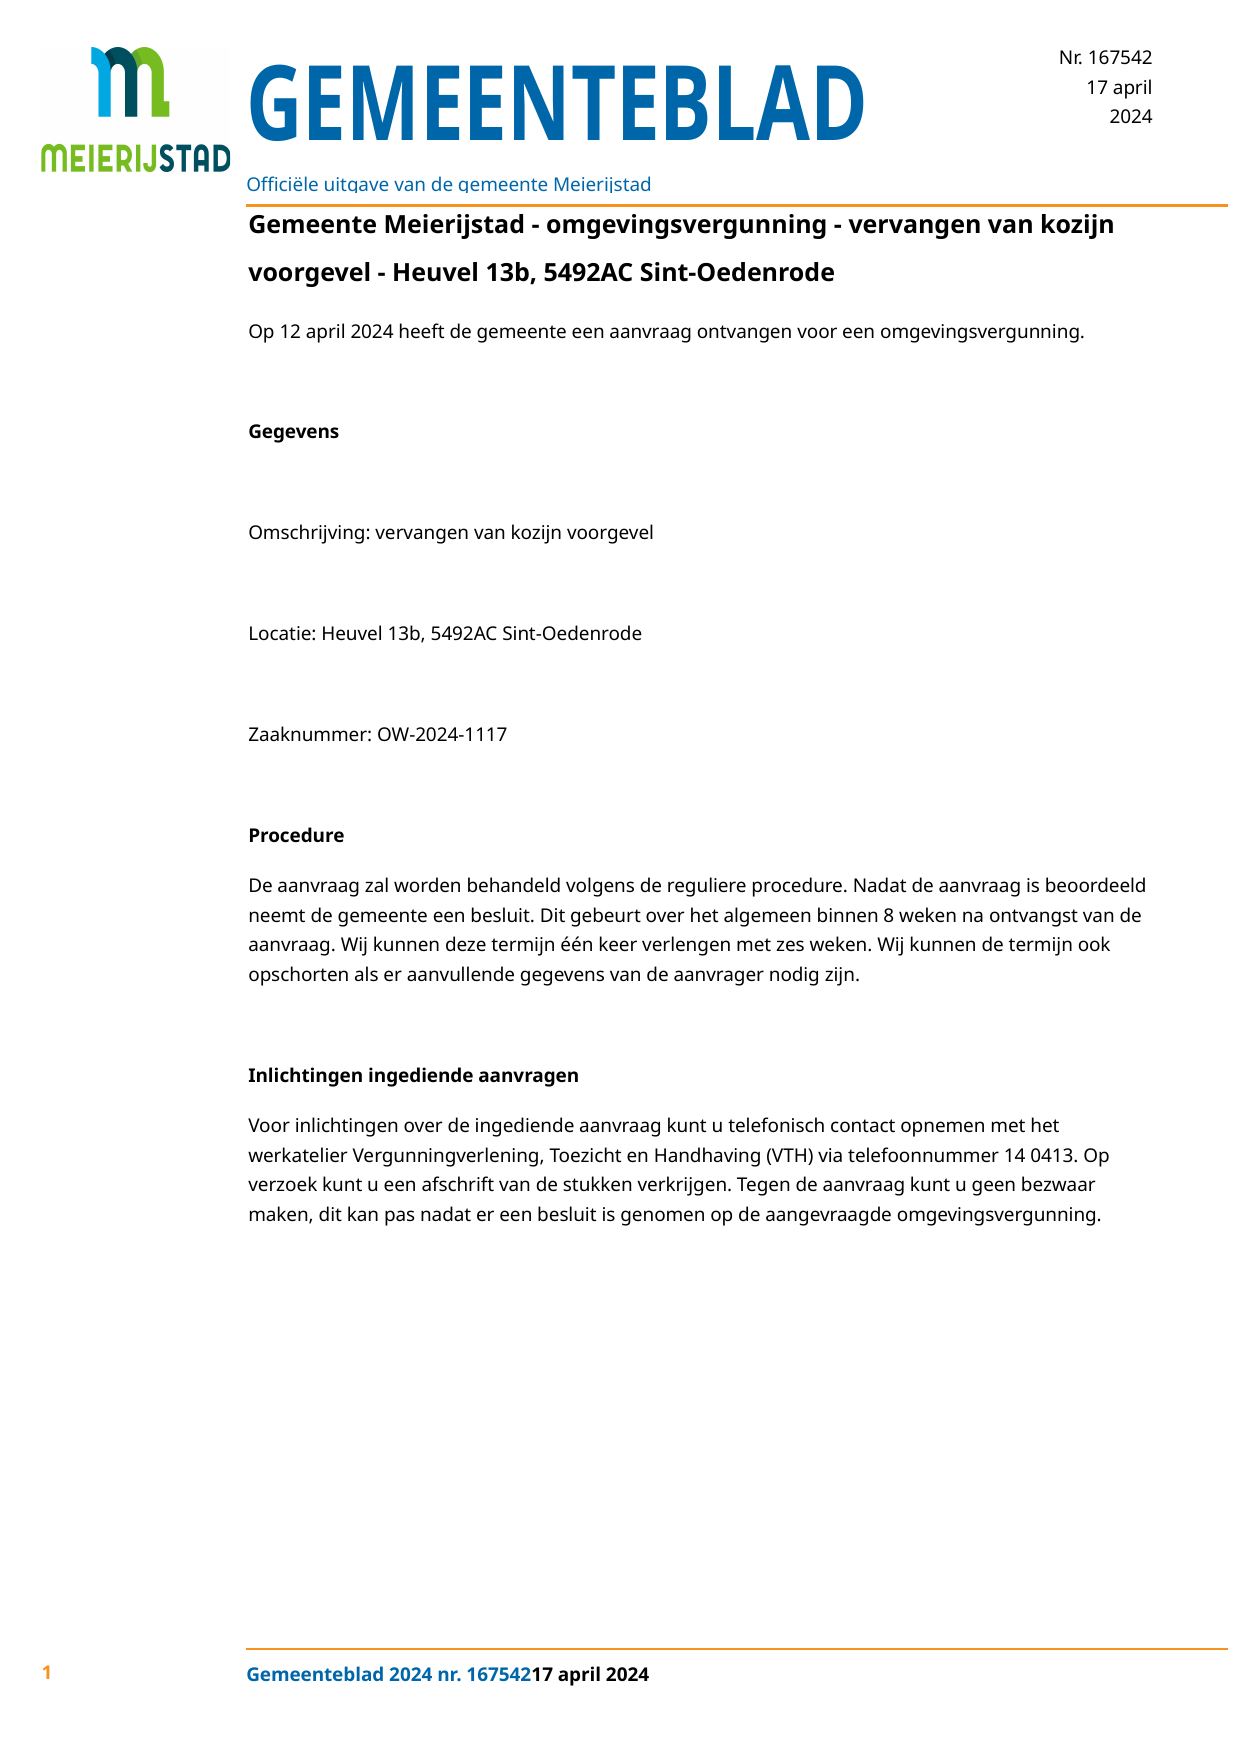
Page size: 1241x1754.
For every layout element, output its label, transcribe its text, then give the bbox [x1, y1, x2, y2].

text Voor inlichtingen over de ingediende aanvraag kunt u telefonisch contact opnemen met het werkatelier Vergunningverlening, Toezicht en Handhaving (VTH) via telefoonnummer 14 0413. Op verzoek kunt u een afschrift van de stukken verkrijgen. Tegen de aanvraag kunt u geen bezwaar maken, dit kan pas nadat er een besluit is genomen op de aangevraagde omgevingsvergunning. [248, 1112, 1152, 1227]
text Inlichtingen ingediende aanvragen [248, 1062, 1152, 1088]
picture [41, 47, 231, 172]
text Op 12 april 2024 heeft de gemeente een aanvraag ontvangen voor een omgevingsvergunning. [248, 318, 1152, 344]
text De aanvraag zal worden behandeld volgens de reguliere procedure. Nadat de aanvraag is beoordeeld neemt de gemeente een besluit. Dit gebeurt over het algemeen binnen 8 weken na ontvangst van de aanvraag. Wij kunnen deze termijn één keer verlengen met zes weken. Wij kunnen de termijn ook opschorten als er aanvullende gegevens van de aanvrager nodig zijn. [248, 872, 1152, 987]
text Omschrijving: vervangen van kozijn voorgevel [248, 519, 1152, 545]
text Procedure [248, 822, 1152, 848]
text Gegevens [248, 419, 1152, 444]
text Zaaknummer: OW-2024-1117 [248, 721, 1152, 747]
text Locatie: Heuvel 13b, 5492AC Sint-Oedenrode [248, 620, 1152, 646]
text Gemeente Meierijstad - omgevingsvergunning - vervangen van kozijn voorgevel - Heuvel 13b, 5492AC Sint-Oedenrode [248, 207, 1152, 288]
